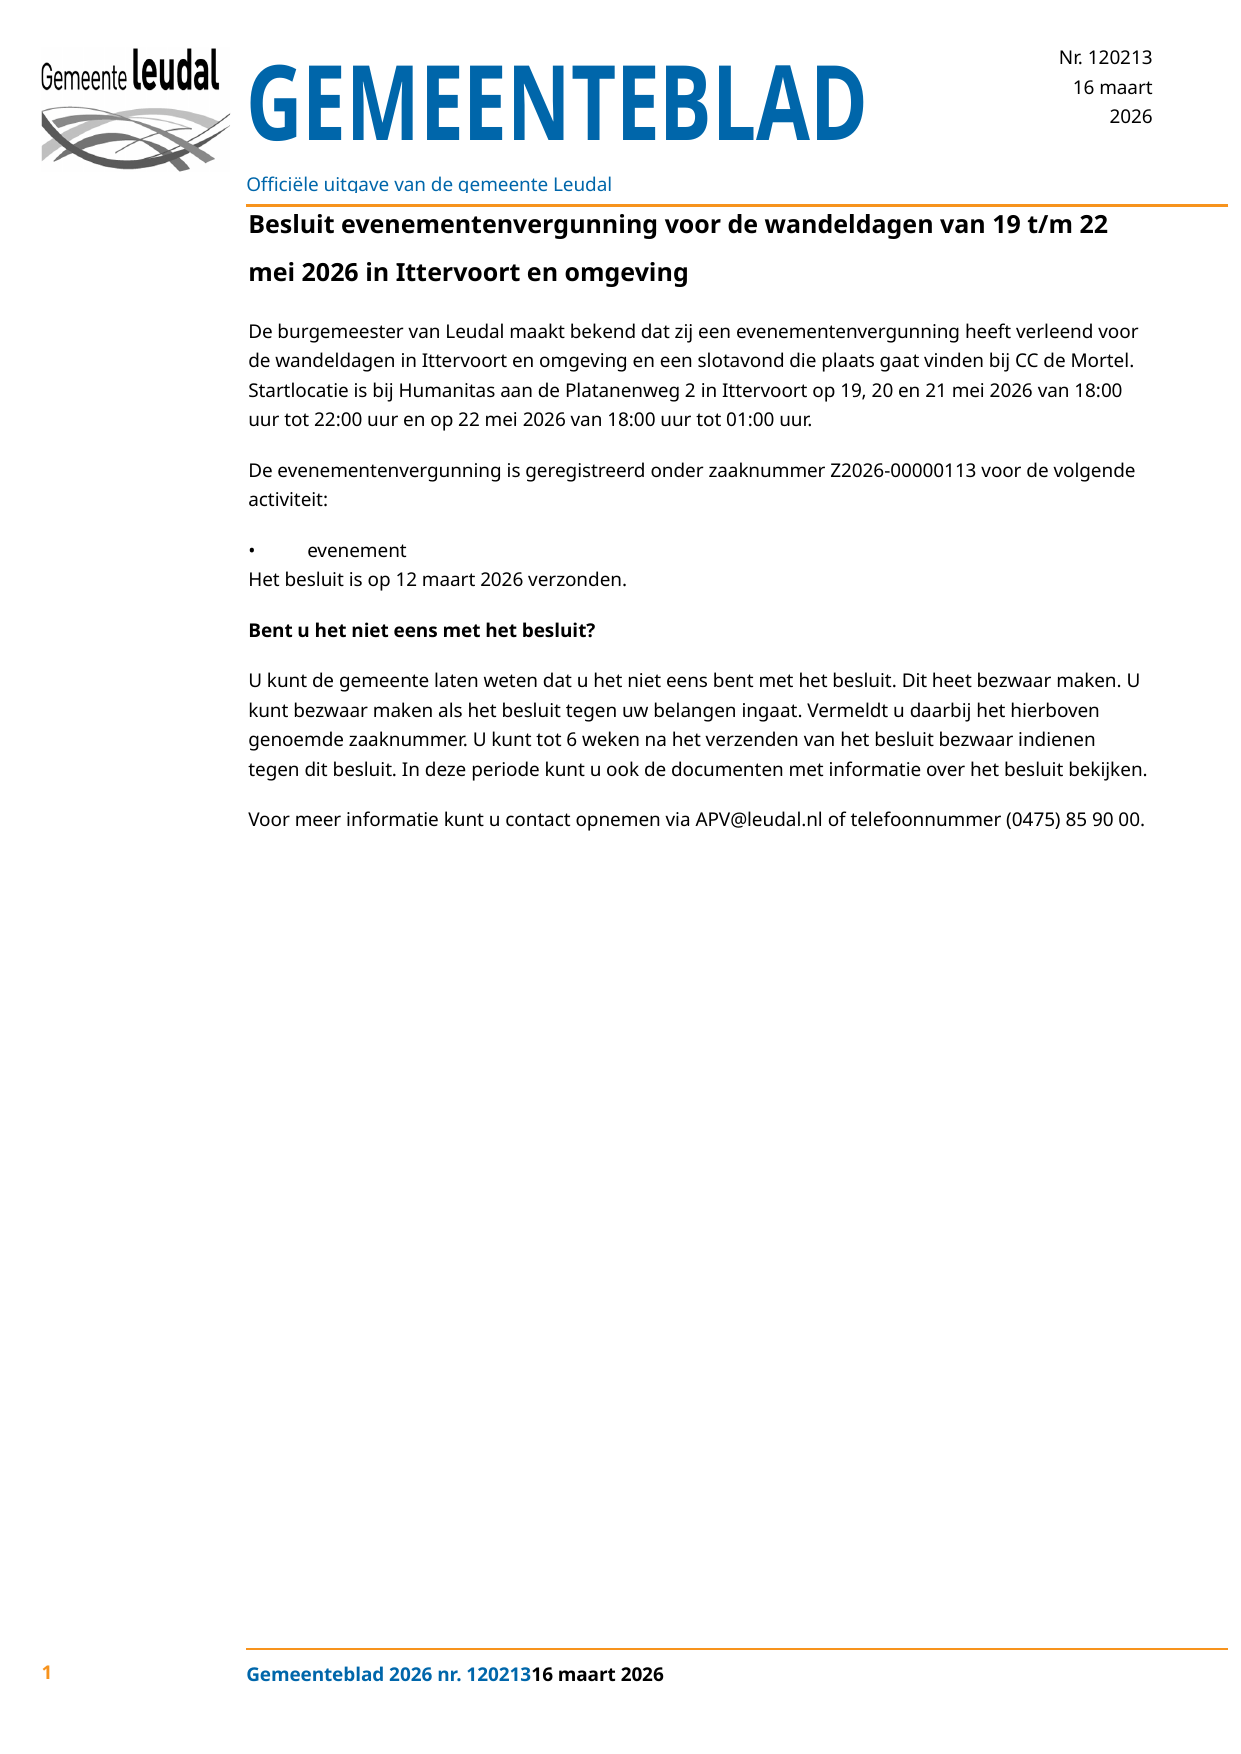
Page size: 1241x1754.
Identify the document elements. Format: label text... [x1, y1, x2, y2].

text Bent u het niet eens met het besluit? [248, 617, 1152, 643]
list evenement [248, 537, 1152, 563]
text De burgemeester van Leudal maakt bekend dat zij een evenementenvergunning heeft verleend voor de wandeldagen in Ittervoort en omgeving en een slotavond die plaats gaat vinden bij CC de Mortel. Startlocatie is bij Humanitas aan de Platanenweg 2 in Ittervoort op 19, 20 en 21 mei 2026 van 18:00 uur tot 22:00 uur en op 22 mei 2026 van 18:00 uur tot 01:00 uur. [248, 318, 1152, 432]
text De evenementenvergunning is geregistreerd onder zaaknummer Z2026-00000113 voor de volgende activiteit: [248, 457, 1152, 512]
text Voor meer informatie kunt u contact opnemen via APV@leudal.nl of telefoonnummer (0475) 85 90 00. [248, 807, 1152, 832]
picture [41, 47, 231, 172]
text U kunt de gemeente laten weten dat u het niet eens bent met het besluit. Dit heet bezwaar maken. U kunt bezwaar maken als het besluit tegen uw belangen ingaat. Vermeldt u daarbij het hierboven genoemde zaaknummer. U kunt tot 6 weken na het verzenden van het besluit bezwaar indienen tegen dit besluit. In deze periode kunt u ook de documenten met informatie over het besluit bekijken. [248, 667, 1152, 782]
text Besluit evenementenvergunning voor de wandeldagen van 19 t/m 22 mei 2026 in Ittervoort en omgeving [248, 207, 1152, 288]
text Het besluit is op 12 maart 2026 verzonden. [248, 567, 1152, 592]
